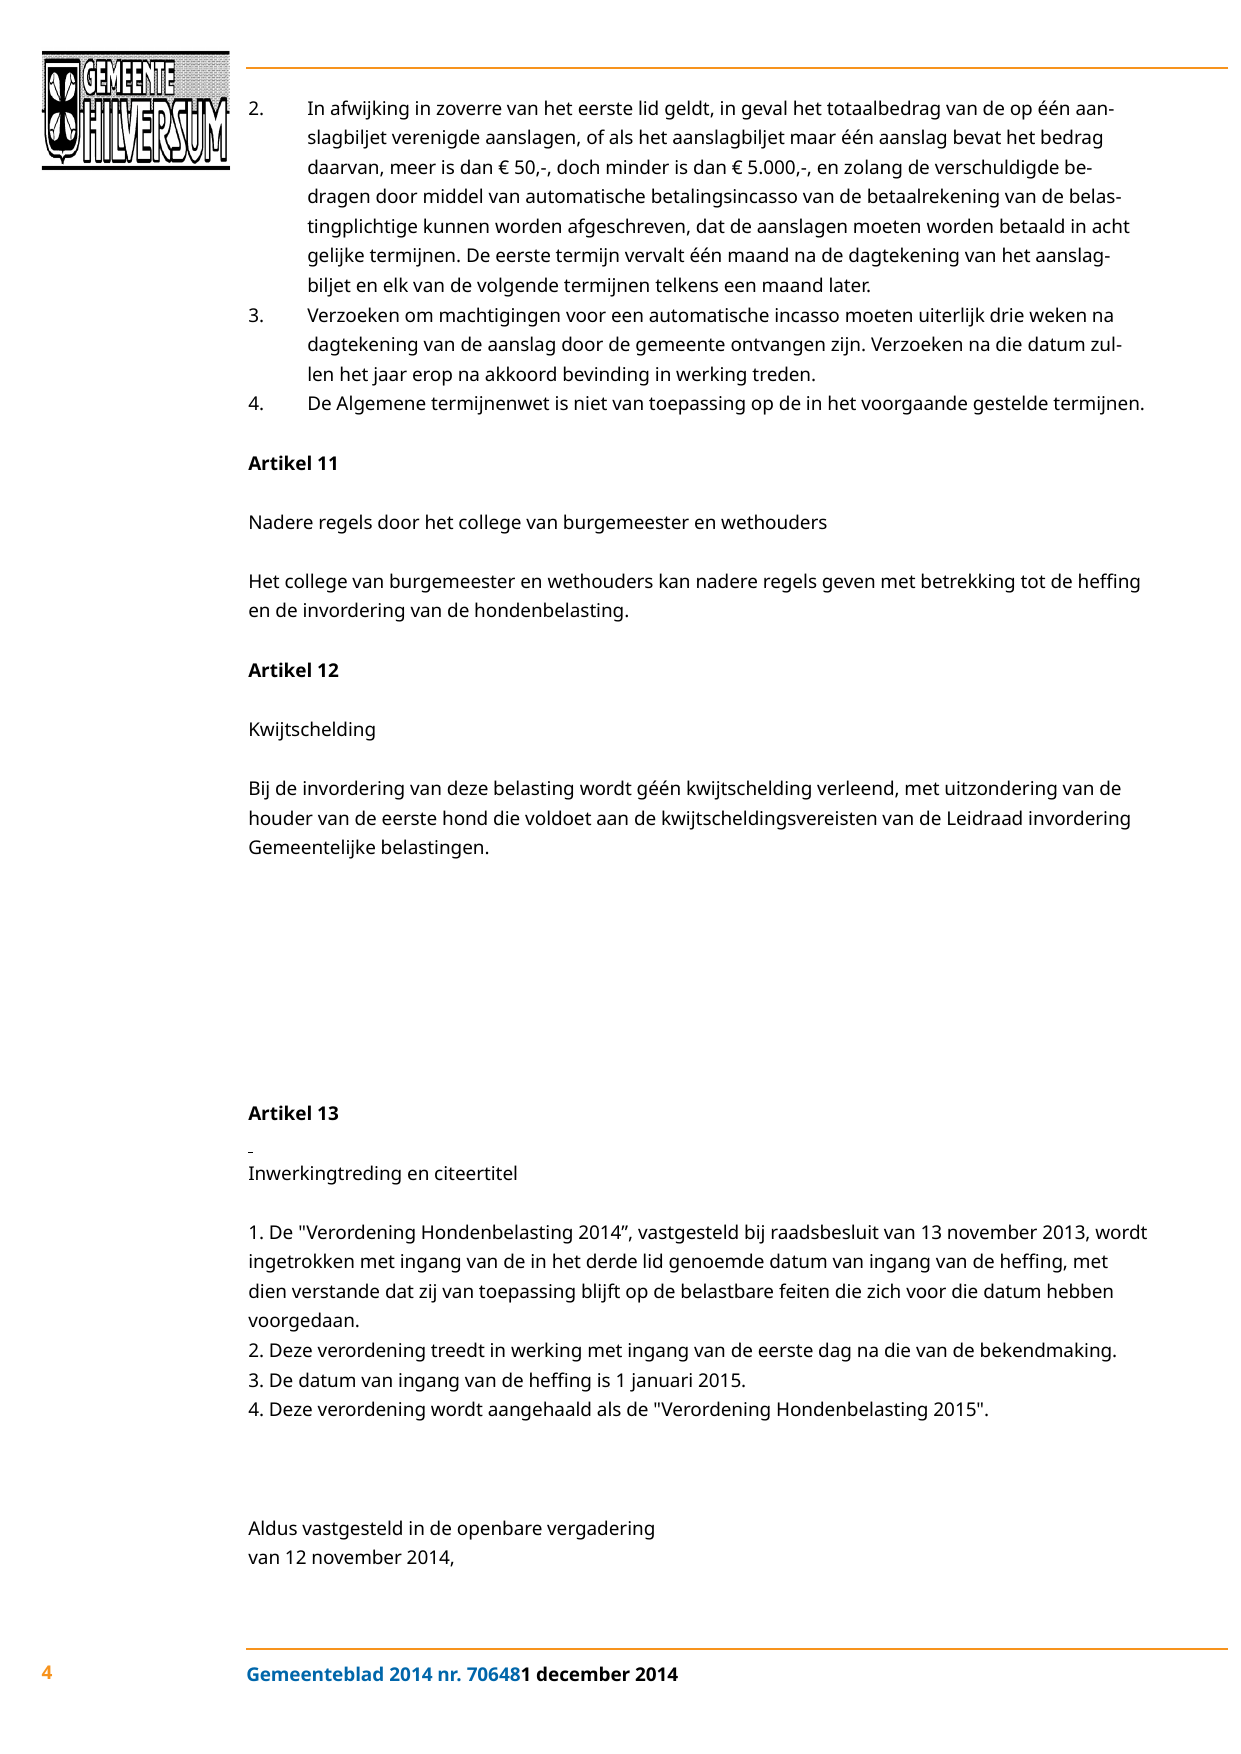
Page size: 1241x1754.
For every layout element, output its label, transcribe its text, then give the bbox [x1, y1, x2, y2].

text Inwerkingtreding en citeertitel [248, 1160, 1152, 1186]
text en de invordering van de hondenbelasting. [248, 598, 1152, 623]
text van 12 november 2014, [248, 1544, 1152, 1570]
picture [41, 47, 231, 172]
text 4. Deze verordening wordt aangehaald als de "Verordening Hondenbelasting 2015". [248, 1396, 1152, 1422]
text Kwijtschelding [248, 716, 1152, 742]
text Artikel 11 [248, 450, 1152, 476]
text 2. Deze verordening treedt in werking met ingang van de eerste dag na die van de bekendmaking. [248, 1337, 1152, 1363]
text Het college van burgemeester en wethouders kan nadere regels geven met betrekking tot de heffing [248, 568, 1152, 594]
text 1. De "Verordening Hondenbelasting 2014”, vastgesteld bij raadsbesluit van 13 november 2013, wordt ingetrokken met ingang van de in het derde lid genoemde datum van ingang van de heffing, met dien verstande dat zij van toepassing blijft op de belastbare feiten die zich voor die datum hebben voorgedaan. [248, 1219, 1152, 1333]
text 3. De datum van ingang van de heffing is 1 januari 2015. [248, 1367, 1152, 1393]
text Artikel 13 [248, 1101, 1152, 1126]
list Verzoeken om machtigingen voor een automatische incasso moeten uiterlijk drie weken na dagtekening van de aanslag door de gemeente ontvangen zijn. Verzoeken na die datum zul- len het jaar erop na akkoord bevinding in werking treden. [248, 302, 1152, 387]
text Bij de invordering van deze belasting wordt géén kwijtschelding verleend, met uitzondering van de houder van de eerste hond die voldoet aan de kwijtscheldingsvereisten van de Leidraad invordering Gemeentelijke belastingen. [248, 775, 1152, 860]
list De Algemene termijnenwet is niet van toepassing op de in het voorgaande gestelde termijnen. [248, 391, 1152, 416]
text Nadere regels door het college van burgemeester en wethouders [248, 509, 1152, 535]
text Aldus vastgesteld in de openbare vergadering [248, 1515, 1152, 1541]
list In afwijking in zoverre van het eerste lid geldt, in geval het totaalbedrag van de op één aan-slagbiljet verenigde aanslagen, of als het aanslagbiljet maar één aanslag bevat het bedrag daarvan, meer is dan € 50,-, doch minder is dan € 5.000,-, en zolang de verschuldigde be-dragen door middel van automatische betalingsincasso van de betaalrekening van de belas-tingplichtige kunnen worden afgeschreven, dat de aanslagen moeten worden betaald in acht gelijke termijnen. De eerste termijn vervalt één maand na de dagtekening van het aanslag-biljet en elk van de volgende termijnen telkens een maand later. [248, 95, 1152, 298]
text Artikel 12 [248, 657, 1152, 683]
